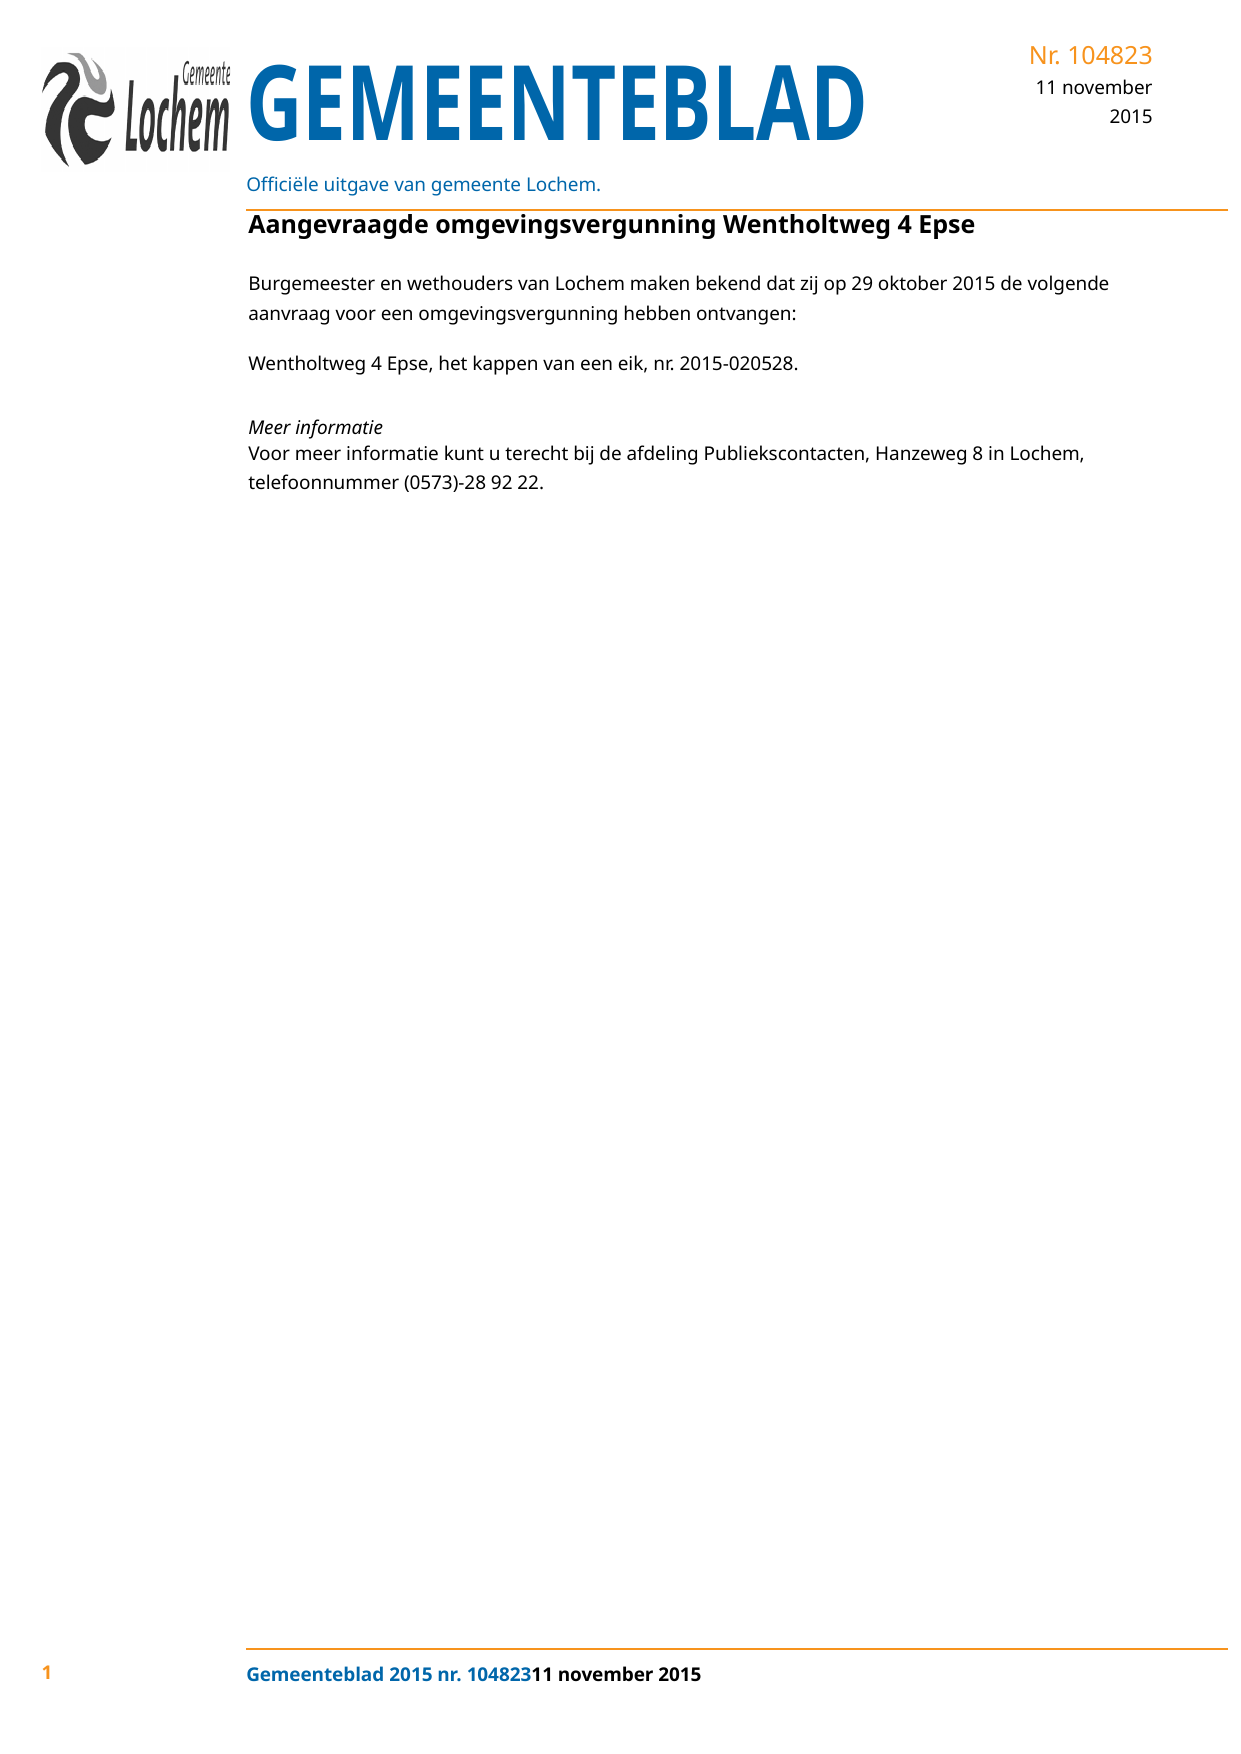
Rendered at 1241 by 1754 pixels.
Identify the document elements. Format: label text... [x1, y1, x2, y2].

text Burgemeester en wethouders van Lochem maken bekend dat zij op 29 oktober 2015 de volgende aanvraag voor een omgevingsvergunning hebben ontvangen: [248, 270, 1152, 326]
text Meer informatie [248, 414, 1152, 440]
picture [41, 47, 231, 172]
text Aangevraagde omgevingsvergunning Wentholtweg 4 Epse [248, 211, 1152, 241]
text Voor meer informatie kunt u terecht bij de afdeling Publiekscontacten, Hanzeweg 8 in Lochem, telefoonnummer (0573)-28 92 22. [248, 440, 1152, 495]
text Wentholtweg 4 Epse, het kappen van een eik, nr. 2015-020528. [248, 350, 1152, 376]
